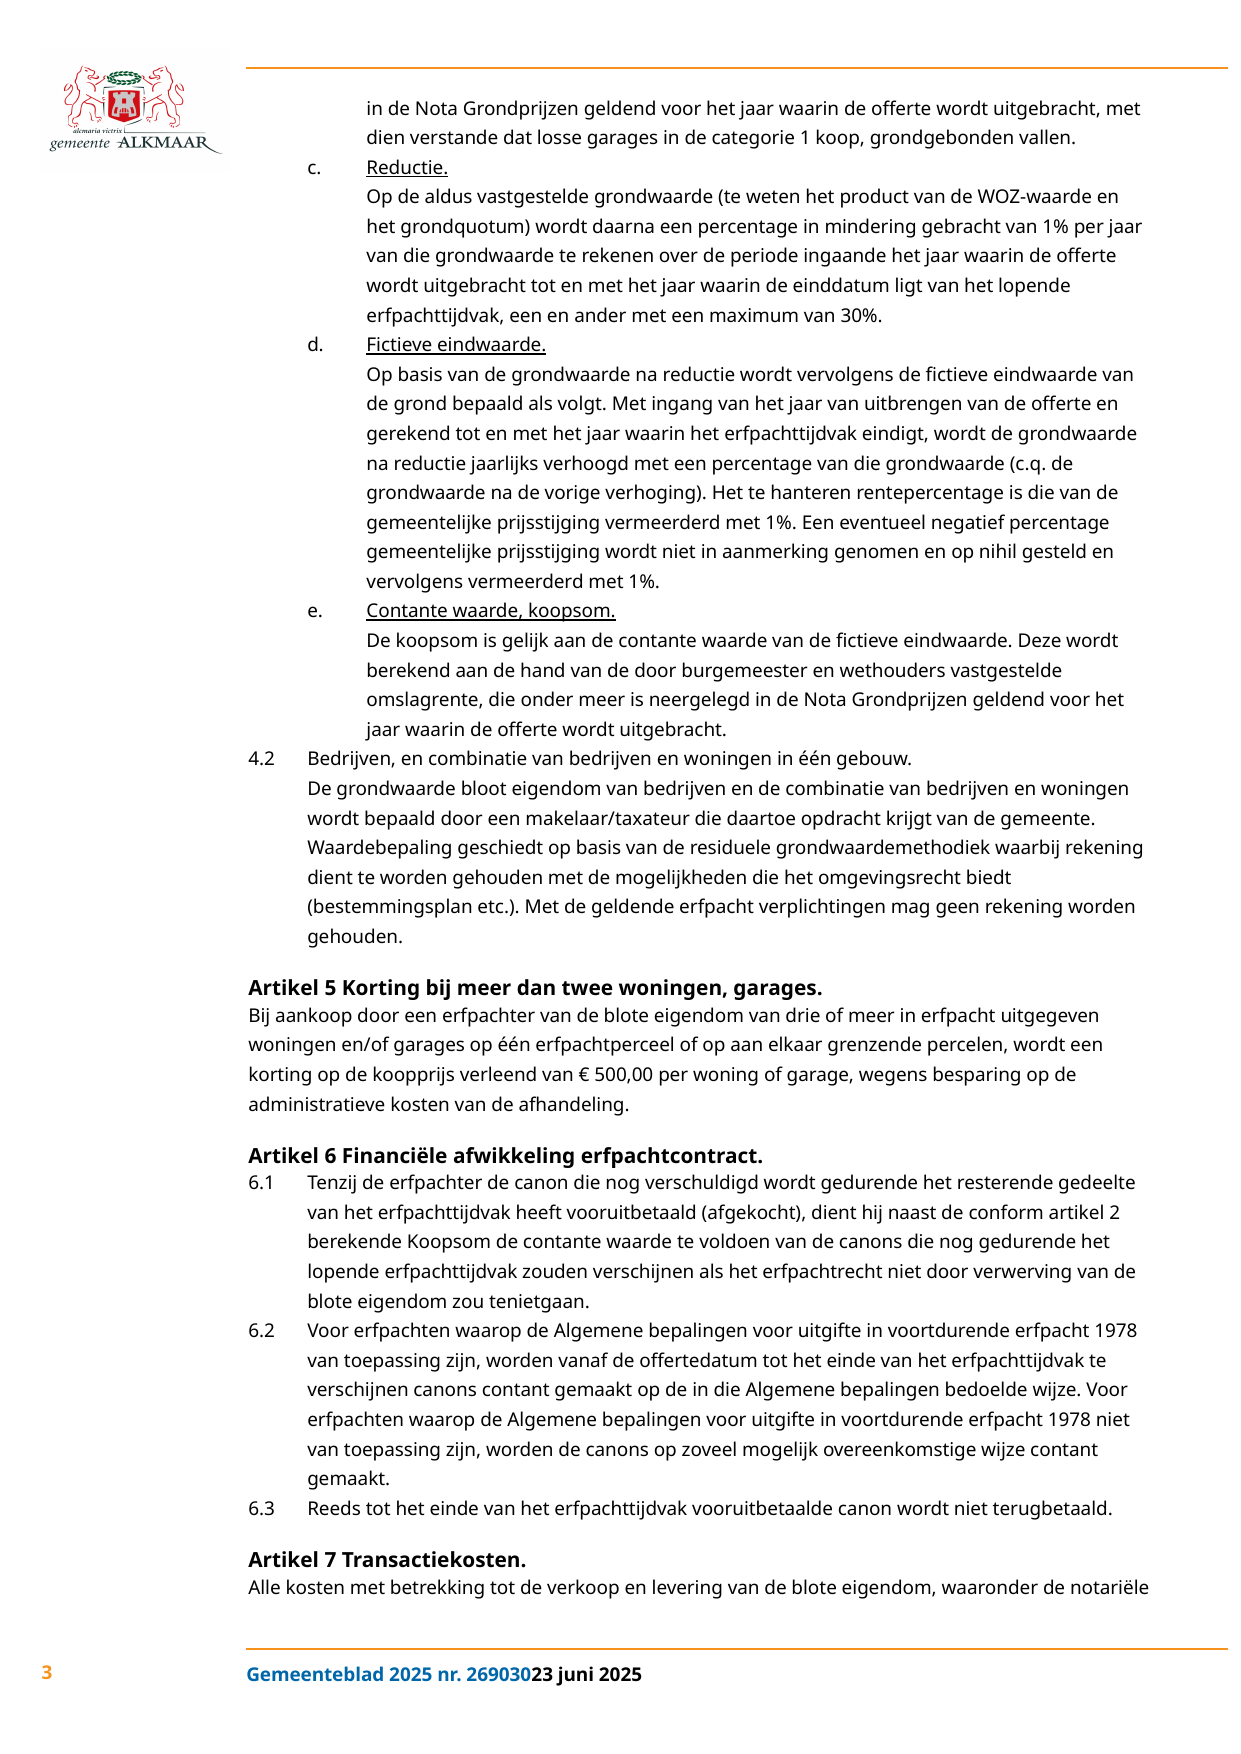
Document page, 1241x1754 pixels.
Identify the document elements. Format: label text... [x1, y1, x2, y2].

list Op de aldus vastgestelde grondwaarde (te weten het product van de WOZ-waarde en het grondquotum) wordt daarna een percentage in mindering gebracht van 1% per jaar van die grondwaarde te rekenen over de periode ingaande het jaar waarin de offerte wordt uitgebracht tot en met het jaar waarin de einddatum ligt van het lopende erfpachttijdvak, een en ander met een maximum van 30%. [307, 183, 1152, 328]
text Artikel 7 Transactiekosten. [248, 1545, 1152, 1574]
list De grondwaarde bloot eigendom van bedrijven en de combinatie van bedrijven en woningen wordt bepaald door een makelaar/taxateur die daartoe opdracht krijgt van de gemeente. Waardebepaling geschiedt op basis van de residuele grondwaardemethodiek waarbij rekening dient te worden gehouden met de mogelijkheden die het omgevingsrecht biedt (bestemmingsplan etc.). Met de geldende erfpacht verplichtingen mag geen rekening worden gehouden. [248, 775, 1152, 949]
list Bedrijven, en combinatie van bedrijven en woningen in één gebouw. [248, 746, 1152, 771]
list Op basis van de grondwaarde na reductie wordt vervolgens de fictieve eindwaarde van de grond bepaald als volgt. Met ingang van het jaar van uitbrengen van de offerte en gerekend tot en met het jaar waarin het erfpachttijdvak eindigt, wordt de grondwaarde na reductie jaarlijks verhoogd met een percentage van die grondwaarde (c.q. de grondwaarde na de vorige verhoging). Het te hanteren rentepercentage is die van de gemeentelijke prijsstijging vermeerderd met 1%. Een eventueel negatief percentage gemeentelijke prijsstijging wordt niet in aanmerking genomen en op nihil gesteld en vervolgens vermeerderd met 1%. [307, 361, 1152, 594]
text Bij aankoop door een erfpachter van de blote eigendom van drie of meer in erfpacht uitgegeven woningen en/of garages op één erfpachtperceel of op aan elkaar grenzende percelen, wordt een korting op de koopprijs verleend van € 500,00 per woning of garage, wegens besparing op de administratieve kosten van de afhandeling. [248, 1002, 1152, 1116]
list Fictieve eindwaarde. [307, 331, 1152, 357]
list in de Nota Grondprijzen geldend voor het jaar waarin de offerte wordt uitgebracht, met dien verstande dat losse garages in de categorie 1 koop, grondgebonden vallen. [307, 95, 1152, 150]
text Artikel 5 Korting bij meer dan twee woningen, garages. [248, 973, 1152, 1002]
list Reductie. [307, 154, 1152, 180]
list Tenzij de erfpachter de canon die nog verschuldigd wordt gedurende het resterende gedeelte van het erfpachttijdvak heeft vooruitbetaald (afgekocht), dient hij naast de conform artikel 2 berekende Koopsom de contante waarde te voldoen van de canons die nog gedurende het lopende erfpachttijdvak zouden verschijnen als het erfpachtrecht niet door verwerving van de blote eigendom zou tenietgaan. [248, 1169, 1152, 1314]
picture [41, 47, 231, 172]
text Alle kosten met betrekking tot de verkoop en levering van de blote eigendom, waaronder de notariële [248, 1574, 1152, 1599]
list Voor erfpachten waarop de Algemene bepalingen voor uitgifte in voortdurende erfpacht 1978 van toepassing zijn, worden vanaf de offertedatum tot het einde van het erfpachttijdvak te verschijnen canons contant gemaakt op de in die Algemene bepalingen bedoelde wijze. Voor erfpachten waarop de Algemene bepalingen voor uitgifte in voortdurende erfpacht 1978 niet van toepassing zijn, worden de canons op zoveel mogelijk overeenkomstige wijze contant gemaakt. [248, 1317, 1152, 1491]
text Artikel 6 Financiële afwikkeling erfpachtcontract. [248, 1141, 1152, 1169]
list De koopsom is gelijk aan de contante waarde van de fictieve eindwaarde. Deze wordt berekend aan de hand van de door burgemeester en wethouders vastgestelde omslagrente, die onder meer is neergelegd in de Nota Grondprijzen geldend voor het jaar waarin de offerte wordt uitgebracht. [307, 627, 1152, 742]
list Reeds tot het einde van het erfpachttijdvak vooruitbetaalde canon wordt niet terugbetaald. [248, 1495, 1152, 1521]
list Contante waarde, koopsom. [307, 598, 1152, 623]
